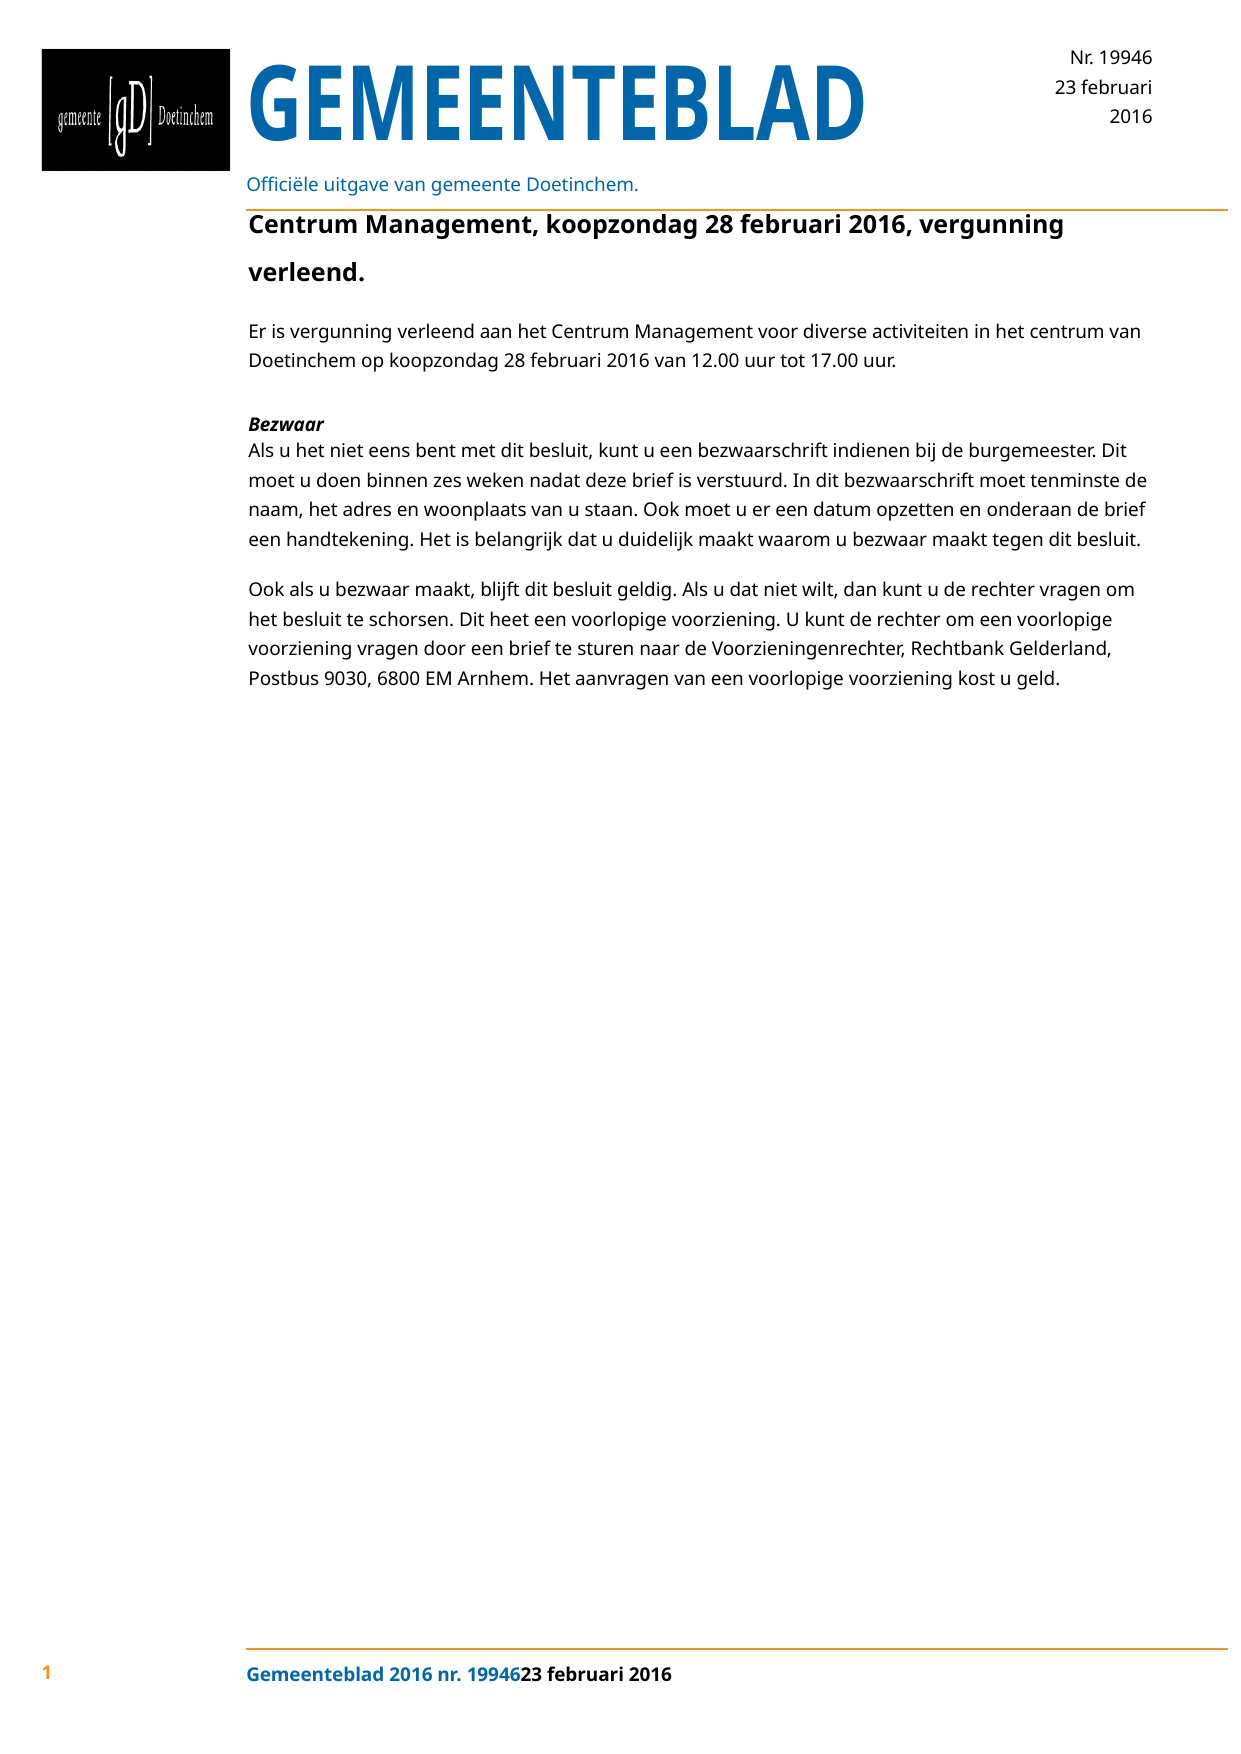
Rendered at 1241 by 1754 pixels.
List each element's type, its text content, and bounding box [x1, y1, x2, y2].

text Bezwaar [248, 411, 1152, 437]
text Er is vergunning verleend aan het Centrum Management voor diverse activiteiten in het centrum van Doetinchem op koopzondag 28 februari 2016 van 12.00 uur tot 17.00 uur. [248, 318, 1152, 373]
text Als u het niet eens bent met dit besluit, kunt u een bezwaarschrift indienen bij de burgemeester. Dit moet u doen binnen zes weken nadat deze brief is verstuurd. In dit bezwaarschrift moet tenminste de naam, het adres en woonplaats van u staan. Ook moet u er een datum opzetten en onderaan de brief een handtekening. Het is belangrijk dat u duidelijk maakt waarom u bezwaar maakt tegen dit besluit. [248, 437, 1152, 552]
text Ook als u bezwaar maakt, blijft dit besluit geldig. Als u dat niet wilt, dan kunt u de rechter vragen om het besluit te schorsen. Dit heet een voorlopige voorziening. U kunt de rechter om een voorlopige voorziening vragen door een brief te sturen naar de Voorzieningenrechter, Rechtbank Gelderland, Postbus 9030, 6800 EM Arnhem. Het aanvragen van een voorlopige voorziening kost u geld. [248, 576, 1152, 691]
text Centrum Management, koopzondag 28 februari 2016, vergunning verleend. [248, 211, 1152, 288]
picture [41, 47, 231, 172]
